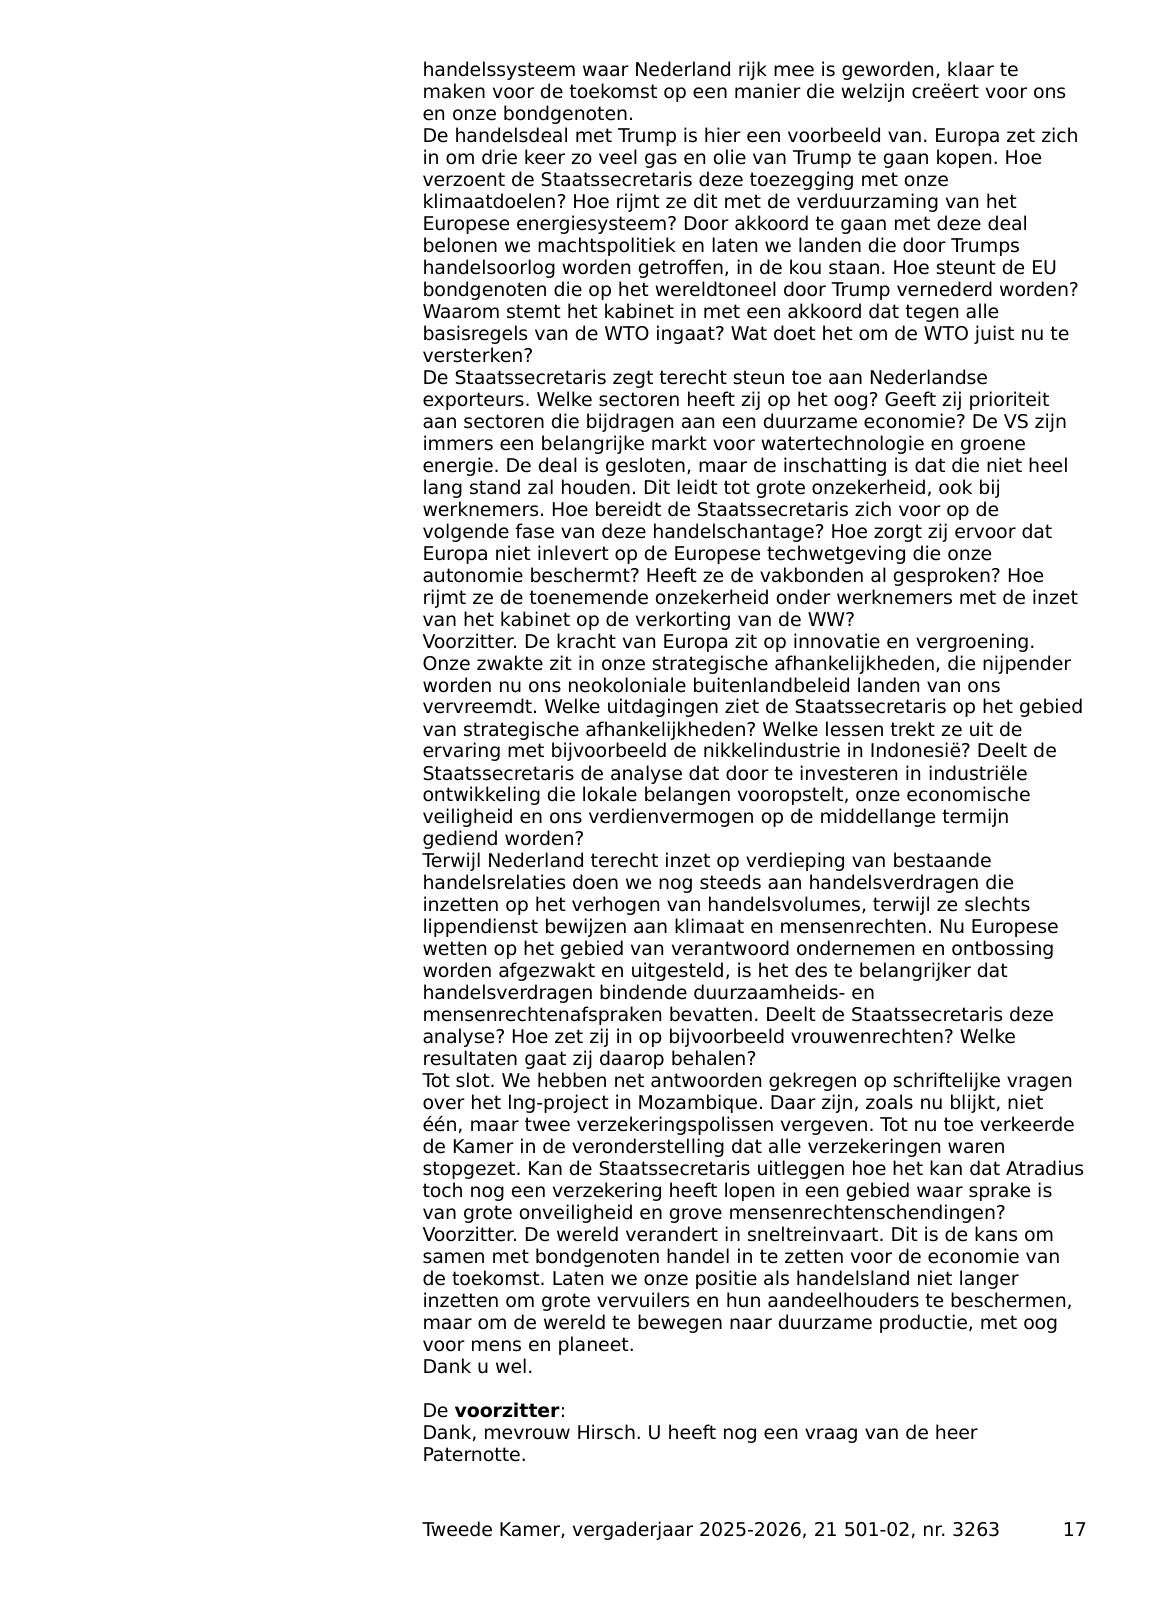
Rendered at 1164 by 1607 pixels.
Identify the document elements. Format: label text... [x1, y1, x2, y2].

text Tot slot. We hebben net antwoorden gekregen op schriftelijke vragen over het lng-project in Mozambique. Daar zijn, zoals nu blijkt, niet één, maar twee verzekeringspolissen vergeven. Tot nu toe verkeerde de Kamer in de veronderstelling dat alle verzekeringen waren stopgezet. Kan de Staatssecretaris uitleggen hoe het kan dat Atradius toch nog een verzekering heeft lopen in een gebied waar sprake is van grote onveiligheid en grove mensenrechtenschendingen? [422, 1070, 1087, 1224]
text handelssysteem waar Nederland rijk mee is geworden, klaar te maken voor de toekomst op een manier die welzijn creëert voor ons en onze bondgenoten. [422, 59, 1087, 125]
text De Staatssecretaris zegt terecht steun toe aan Nederlandse exporteurs. Welke sectoren heeft zij op het oog? Geeft zij prioriteit aan sectoren die bijdragen aan een duurzame economie? De VS zijn immers een belangrijke markt voor watertechnologie en groene energie. De deal is gesloten, maar de inschatting is dat die niet heel lang stand zal houden. Dit leidt tot grote onzekerheid, ook bij werknemers. Hoe bereidt de Staatssecretaris zich voor op de volgende fase van deze handelschantage? Hoe zorgt zij ervoor dat Europa niet inlevert op de Europese techwetgeving die onze autonomie beschermt? Heeft ze de vakbonden al gesproken? Hoe rijmt ze de toenemende onzekerheid onder werknemers met de inzet van het kabinet op de verkorting van de WW? [422, 367, 1087, 631]
text Dank u wel. [422, 1356, 1087, 1378]
text Voorzitter. De wereld verandert in sneltreinvaart. Dit is de kans om samen met bondgenoten handel in te zetten voor de economie van de toekomst. Laten we onze positie als handelsland niet langer inzetten om grote vervuilers en hun aandeelhouders te beschermen, maar om de wereld te bewegen naar duurzame productie, met oog voor mens en planeet. [422, 1224, 1087, 1356]
text Dank, mevrouw Hirsch. U heeft nog een vraag van de heer Paternotte. [422, 1422, 1087, 1466]
text Terwijl Nederland terecht inzet op verdieping van bestaande handelsrelaties doen we nog steeds aan handelsverdragen die inzetten op het verhogen van handelsvolumes, terwijl ze slechts lippendienst bewijzen aan klimaat en mensenrechten. Nu Europese wetten op het gebied van verantwoord ondernemen en ontbossing worden afgezwakt en uitgesteld, is het des te belangrijker dat handelsverdragen bindende duurzaamheids- en mensenrechtenafspraken bevatten. Deelt de Staatssecretaris deze analyse? Hoe zet zij in op bijvoorbeeld vrouwenrechten? Welke resultaten gaat zij daarop behalen? [422, 850, 1087, 1070]
text De handelsdeal met Trump is hier een voorbeeld van. Europa zet zich in om drie keer zo veel gas en olie van Trump te gaan kopen. Hoe verzoent de Staatssecretaris deze toezegging met onze klimaatdoelen? Hoe rijmt ze dit met de verduurzaming van het Europese energiesysteem? Door akkoord te gaan met deze deal belonen we machtspolitiek en laten we landen die door Trumps handelsoorlog worden getroffen, in de kou staan. Hoe steunt de EU bondgenoten die op het wereldtoneel door Trump vernederd worden? Waarom stemt het kabinet in met een akkoord dat tegen alle basisregels van de WTO ingaat? Wat doet het om de WTO juist nu te versterken? [422, 125, 1087, 367]
text De voorzitter: [422, 1400, 1087, 1422]
text Voorzitter. De kracht van Europa zit op innovatie en vergroening. Onze zwakte zit in onze strategische afhankelijkheden, die nijpender worden nu ons neokoloniale buitenlandbeleid landen van ons vervreemdt. Welke uitdagingen ziet de Staatssecretaris op het gebied van strategische afhankelijkheden? Welke lessen trekt ze uit de ervaring met bijvoorbeeld de nikkelindustrie in Indonesië? Deelt de Staatssecretaris de analyse dat door te investeren in industriële ontwikkeling die lokale belangen vooropstelt, onze economische veiligheid en ons verdienvermogen op de middellange termijn gediend worden? [422, 631, 1087, 850]
